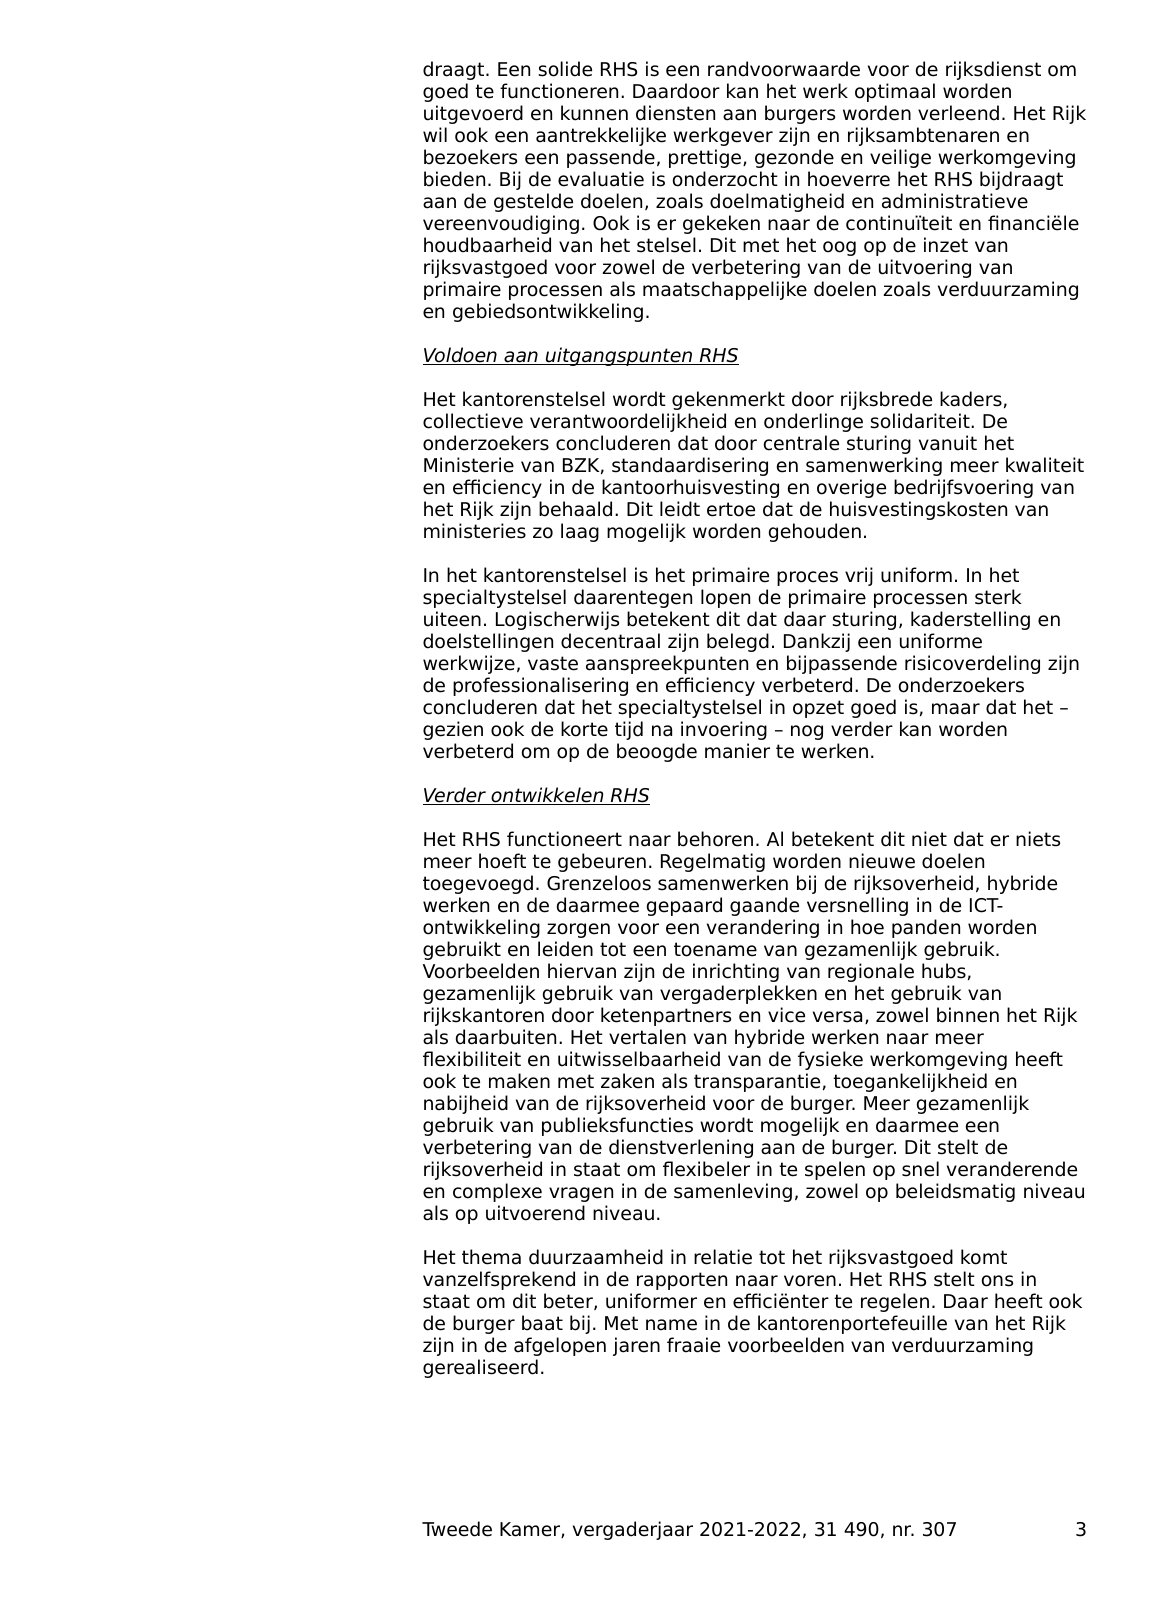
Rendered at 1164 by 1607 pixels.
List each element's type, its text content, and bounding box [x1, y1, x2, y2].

text Het RHS functioneert naar behoren. Al betekent dit niet dat er niets meer hoeft te gebeuren. Regelmatig worden nieuwe doelen toegevoegd. Grenzeloos samenwerken bij de rijksoverheid, hybride werken en de daarmee gepaard gaande versnelling in de ICT-ontwikkeling zorgen voor een verandering in hoe panden worden gebruikt en leiden tot een toename van gezamenlijk gebruik. Voorbeelden hiervan zijn de inrichting van regionale hubs, gezamenlijk gebruik van vergaderplekken en het gebruik van rijkskantoren door ketenpartners en vice versa, zowel binnen het Rijk als daarbuiten. Het vertalen van hybride werken naar meer flexibiliteit en uitwisselbaarheid van de fysieke werkomgeving heeft ook te maken met zaken als transparantie, toegankelijkheid en nabijheid van de rijksoverheid voor de burger. Meer gezamenlijk gebruik van publieksfuncties wordt mogelijk en daarmee een verbetering van de dienstverlening aan de burger. Dit stelt de rijksoverheid in staat om flexibeler in te spelen op snel veranderende en complexe vragen in de samenleving, zowel op beleidsmatig niveau als op uitvoerend niveau. [422, 829, 1087, 1225]
text Het thema duurzaamheid in relatie tot het rijksvastgoed komt vanzelfsprekend in de rapporten naar voren. Het RHS stelt ons in staat om dit beter, uniformer en efficiënter te regelen. Daar heeft ook de burger baat bij. Met name in de kantorenportefeuille van het Rijk zijn in de afgelopen jaren fraaie voorbeelden van verduurzaming gerealiseerd. [422, 1247, 1087, 1379]
text In het kantorenstelsel is het primaire proces vrij uniform. In het specialtystelsel daarentegen lopen de primaire processen sterk uiteen. Logischerwijs betekent dit dat daar sturing, kaderstelling en doelstellingen decentraal zijn belegd. Dankzij een uniforme werkwijze, vaste aanspreekpunten en bijpassende risicoverdeling zijn de professionalisering en efficiency verbeterd. De onderzoekers concluderen dat het specialtystelsel in opzet goed is, maar dat het – gezien ook de korte tijd na invoering – nog verder kan worden verbeterd om op de beoogde manier te werken. [422, 565, 1087, 763]
text draagt. Een solide RHS is een randvoorwaarde voor de rijksdienst om goed te functioneren. Daardoor kan het werk optimaal worden uitgevoerd en kunnen diensten aan burgers worden verleend. Het Rijk wil ook een aantrekkelijke werkgever zijn en rijksambtenaren en bezoekers een passende, prettige, gezonde en veilige werkomgeving bieden. Bij de evaluatie is onderzocht in hoeverre het RHS bijdraagt aan de gestelde doelen, zoals doelmatigheid en administratieve vereenvoudiging. Ook is er gekeken naar de continuïteit en financiële houdbaarheid van het stelsel. Dit met het oog op de inzet van rijksvastgoed voor zowel de verbetering van de uitvoering van primaire processen als maatschappelijke doelen zoals verduurzaming en gebiedsontwikkeling. [422, 59, 1087, 323]
text Het kantorenstelsel wordt gekenmerkt door rijksbrede kaders, collectieve verantwoordelijkheid en onderlinge solidariteit. De onderzoekers concluderen dat door centrale sturing vanuit het Ministerie van BZK, standaardisering en samenwerking meer kwaliteit en efficiency in de kantoorhuisvesting en overige bedrijfsvoering van het Rijk zijn behaald. Dit leidt ertoe dat de huisvestingskosten van ministeries zo laag mogelijk worden gehouden. [422, 389, 1087, 543]
subtitle Voldoen aan uitgangspunten RHS [422, 345, 1087, 367]
subtitle Verder ontwikkelen RHS [422, 785, 1087, 807]
